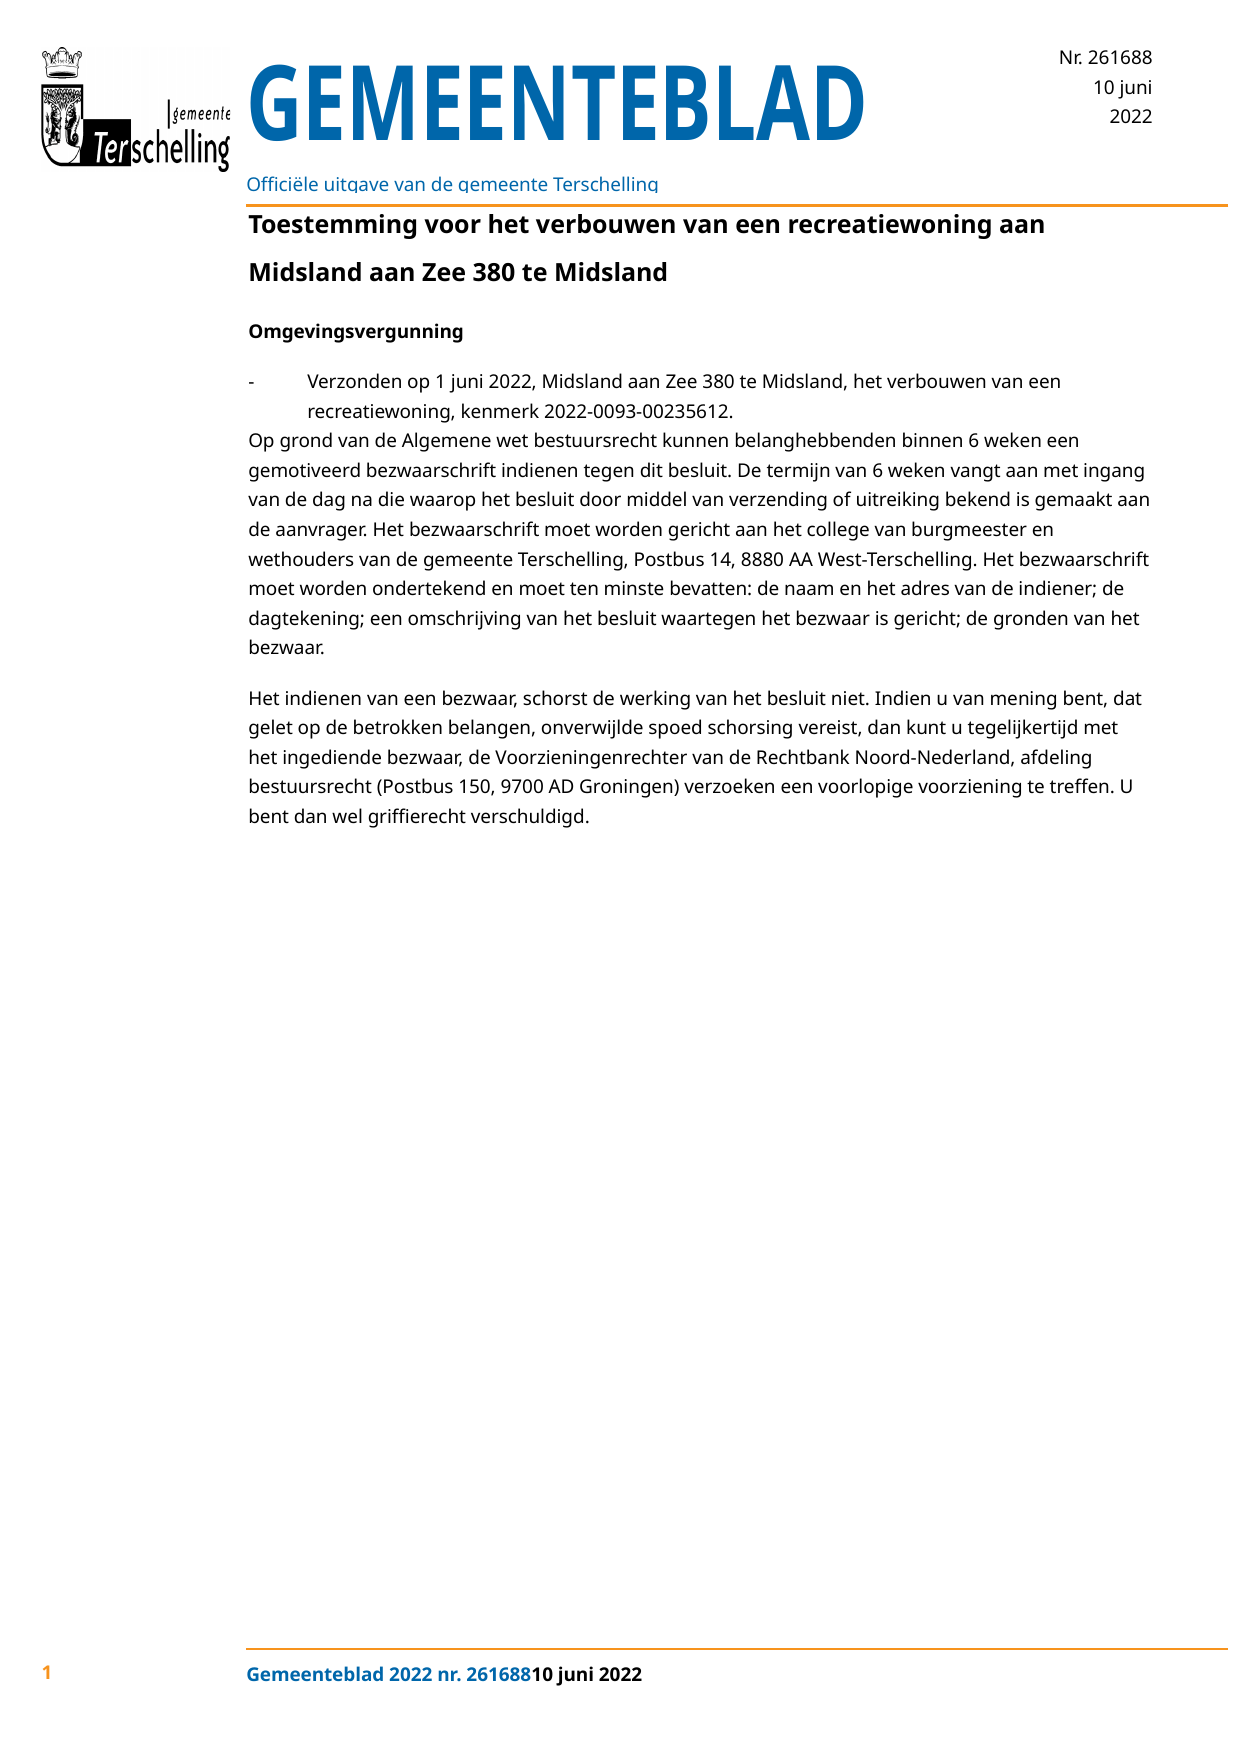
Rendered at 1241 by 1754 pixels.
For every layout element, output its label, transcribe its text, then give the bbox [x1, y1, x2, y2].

text Het indienen van een bezwaar, schorst de werking van het besluit niet. Indien u van mening bent, dat gelet op de betrokken belangen, onverwijlde spoed schorsing vereist, dan kunt u tegelijkertijd met het ingediende bezwaar, de Voorzieningenrechter van de Rechtbank Noord-Nederland, afdeling bestuursrecht (Postbus 150, 9700 AD Groningen) verzoeken een voorlopige voorziening te treffen. U bent dan wel griffierecht verschuldigd. [248, 685, 1152, 829]
picture [41, 47, 231, 172]
text Omgevingsvergunning [248, 318, 1152, 344]
text Toestemming voor het verbouwen van een recreatiewoning aan Midsland aan Zee 380 te Midsland [248, 207, 1152, 288]
text Op grond van de Algemene wet bestuursrecht kunnen belanghebbenden binnen 6 weken een gemotiveerd bezwaarschrift indienen tegen dit besluit. De termijn van 6 weken vangt aan met ingang van de dag na die waarop het besluit door middel van verzending of uitreiking bekend is gemaakt aan de aanvrager. Het bezwaarschrift moet worden gericht aan het college van burgmeester en wethouders van de gemeente Terschelling, Postbus 14, 8880 AA West-Terschelling. Het bezwaarschrift moet worden ondertekend en moet ten minste bevatten: de naam en het adres van de indiener; de dagtekening; een omschrijving van het besluit waartegen het bezwaar is gericht; de gronden van het bezwaar. [248, 427, 1152, 660]
list Verzonden op 1 juni 2022, Midsland aan Zee 380 te Midsland, het verbouwen van een recreatiewoning, kenmerk 2022-0093-00235612. [248, 368, 1152, 424]
